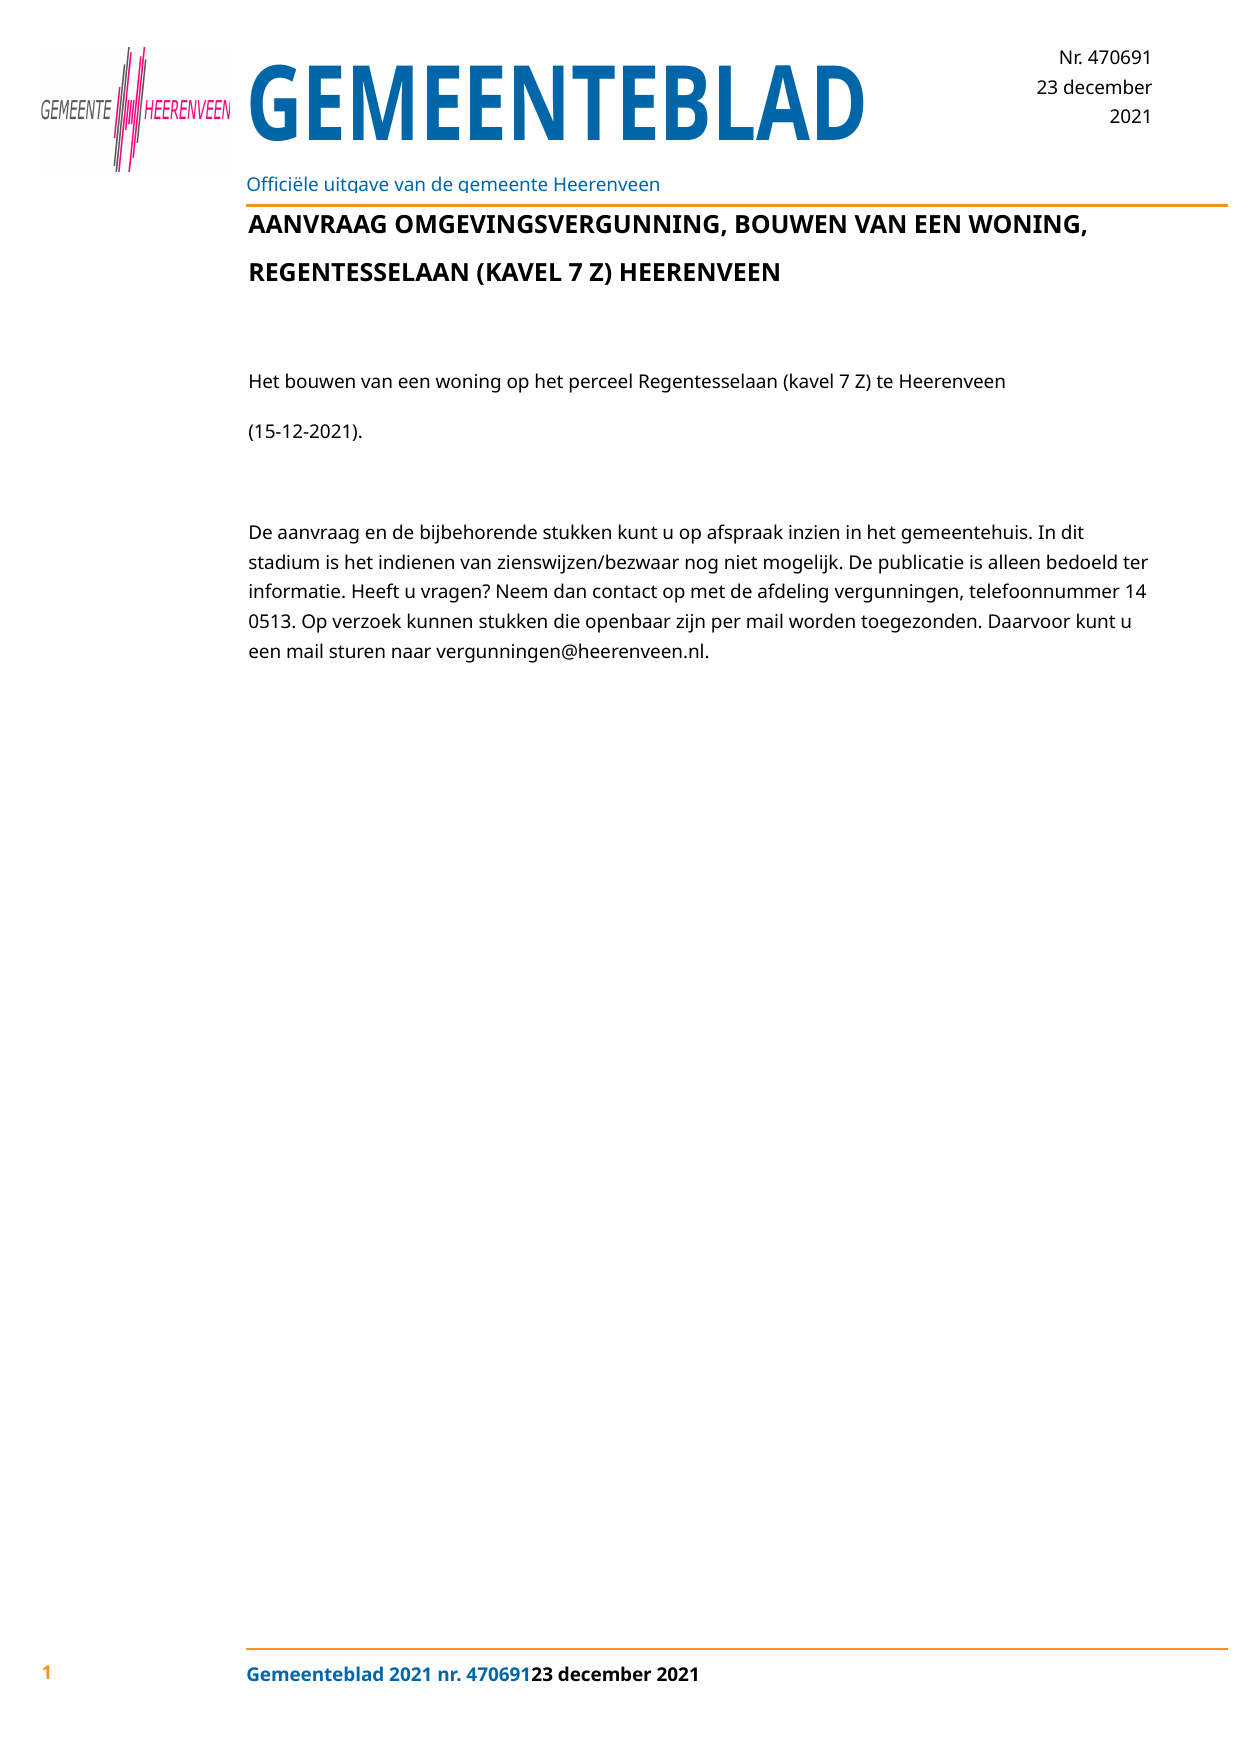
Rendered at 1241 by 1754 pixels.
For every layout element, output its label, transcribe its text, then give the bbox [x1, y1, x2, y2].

text AANVRAAG OMGEVINGSVERGUNNING, BOUWEN VAN EEN WONING, REGENTESSELAAN (KAVEL 7 Z) HEERENVEEN [248, 207, 1152, 288]
text De aanvraag en de bijbehorende stukken kunt u op afspraak inzien in het gemeentehuis. In dit stadium is het indienen van zienswijzen/bezwaar nog niet mogelijk. De publicatie is alleen bedoeld ter informatie. Heeft u vragen? Neem dan contact op met de afdeling vergunningen, telefoonnummer 14 0513. Op verzoek kunnen stukken die openbaar zijn per mail worden toegezonden. Daarvoor kunt u een mail sturen naar vergunningen@heerenveen.nl. [248, 519, 1152, 664]
picture [41, 47, 231, 172]
text Het bouwen van een woning op het perceel Regentesselaan (kavel 7 Z) te Heerenveen [248, 368, 1152, 394]
text (15-12-2021). [248, 419, 1152, 444]
